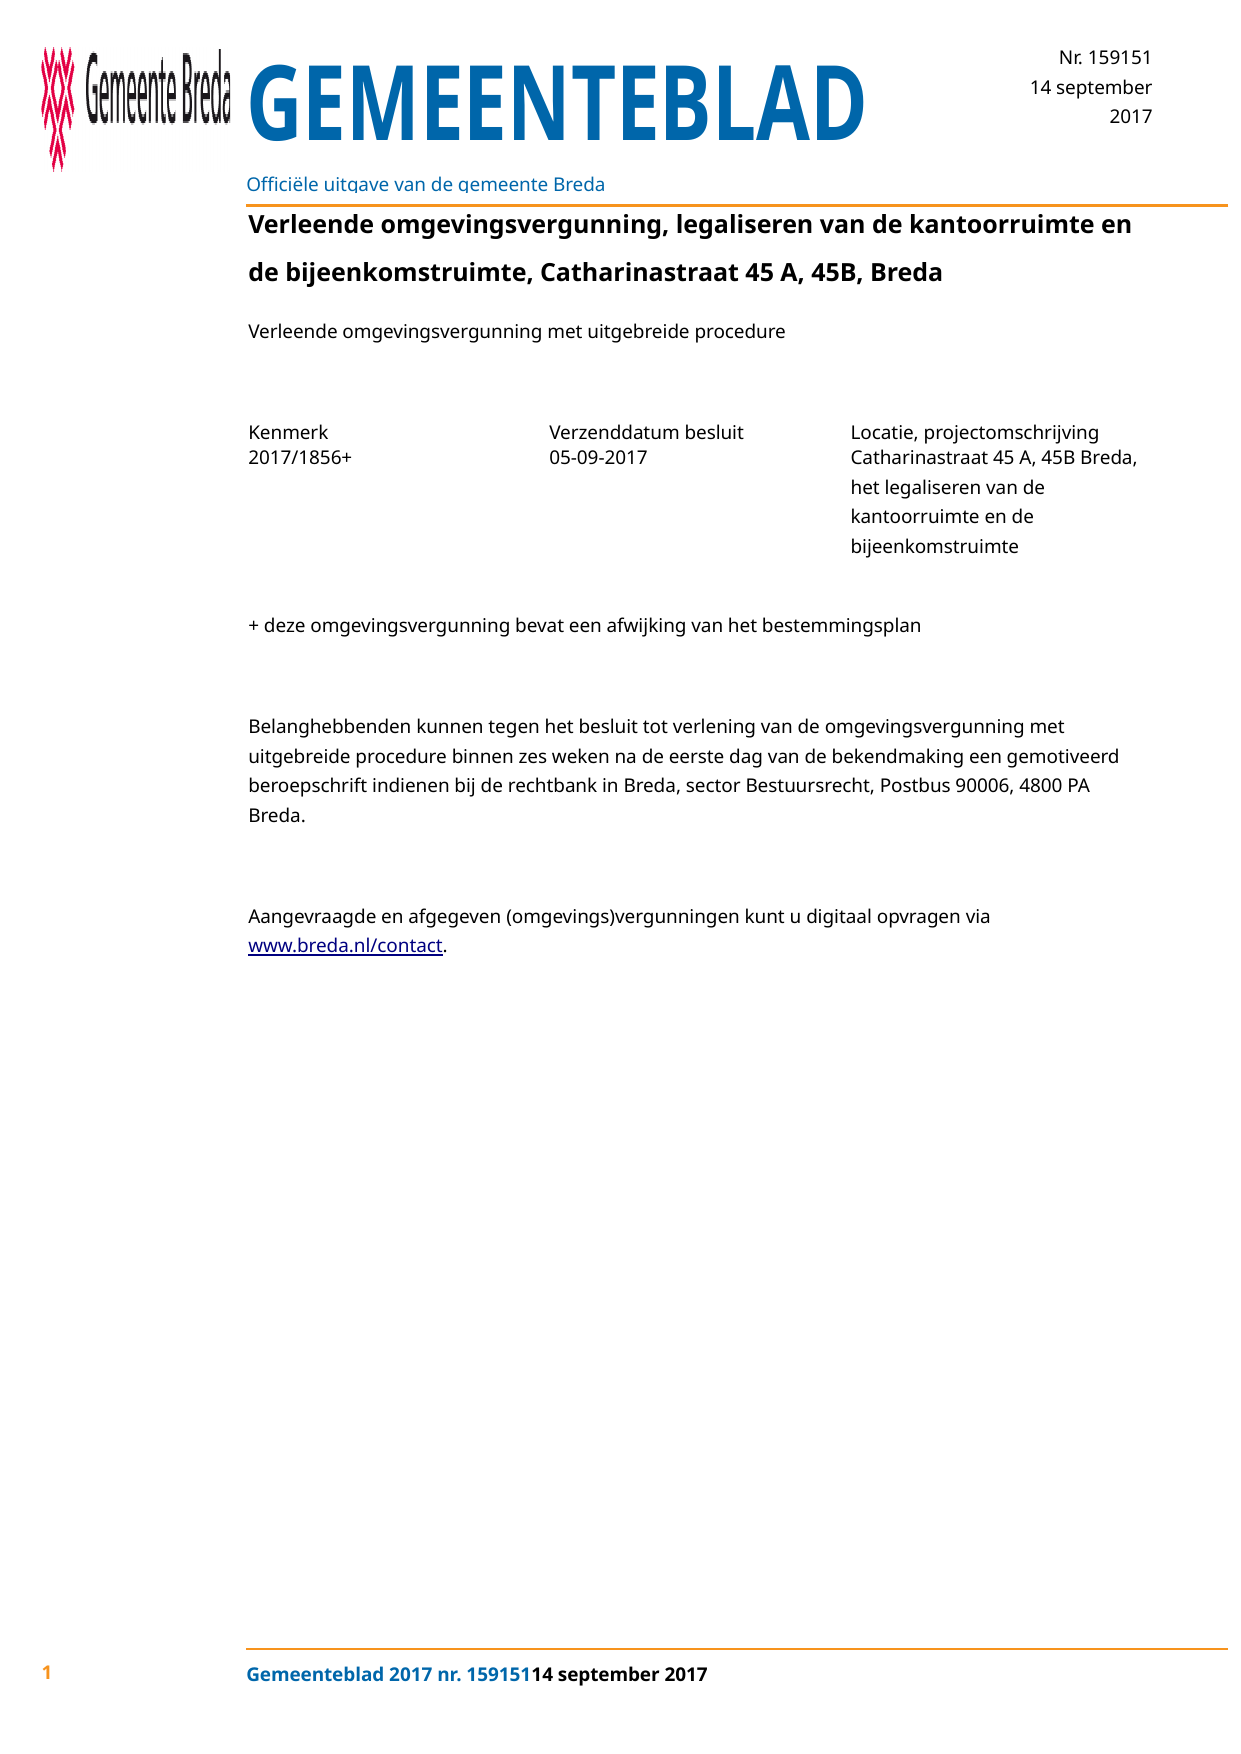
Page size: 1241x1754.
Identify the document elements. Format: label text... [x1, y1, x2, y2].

table_cell 2017/1856+ [248, 445, 549, 559]
text + deze omgevingsvergunning bevat een afwijking van het bestemmingsplan [248, 613, 1152, 638]
text Aangevraagde en afgegeven (omgevings)vergunningen kunt u digitaal opvragen via www.breda.nl/contact. [248, 903, 1152, 958]
table_header Kenmerk [248, 419, 549, 444]
text Verleende omgevingsvergunning, legaliseren van de kantoorruimte en de bijeenkomstruimte, Catharinastraat 45 A, 45B, Breda [248, 207, 1152, 288]
text Belanghebbenden kunnen tegen het besluit tot verlening van de omgevingsvergunning met uitgebreide procedure binnen zes weken na de eerste dag van de bekendmaking een gemotiveerd beroepschrift indienen bij de rechtbank in Breda, sector Bestuursrecht, Postbus 90006, 4800 PA Breda. [248, 713, 1152, 828]
table_cell 05-09-2017 [549, 445, 850, 559]
table_cell Catharinastraat 45 A, 45B Breda, het legaliseren van de kantoorruimte en de bijeenkomstruimte [850, 445, 1152, 559]
table_header Verzenddatum besluit [549, 419, 850, 444]
picture [41, 47, 231, 172]
text Verleende omgevingsvergunning met uitgebreide procedure [248, 318, 1152, 344]
table_header Locatie, projectomschrijving [850, 419, 1152, 444]
